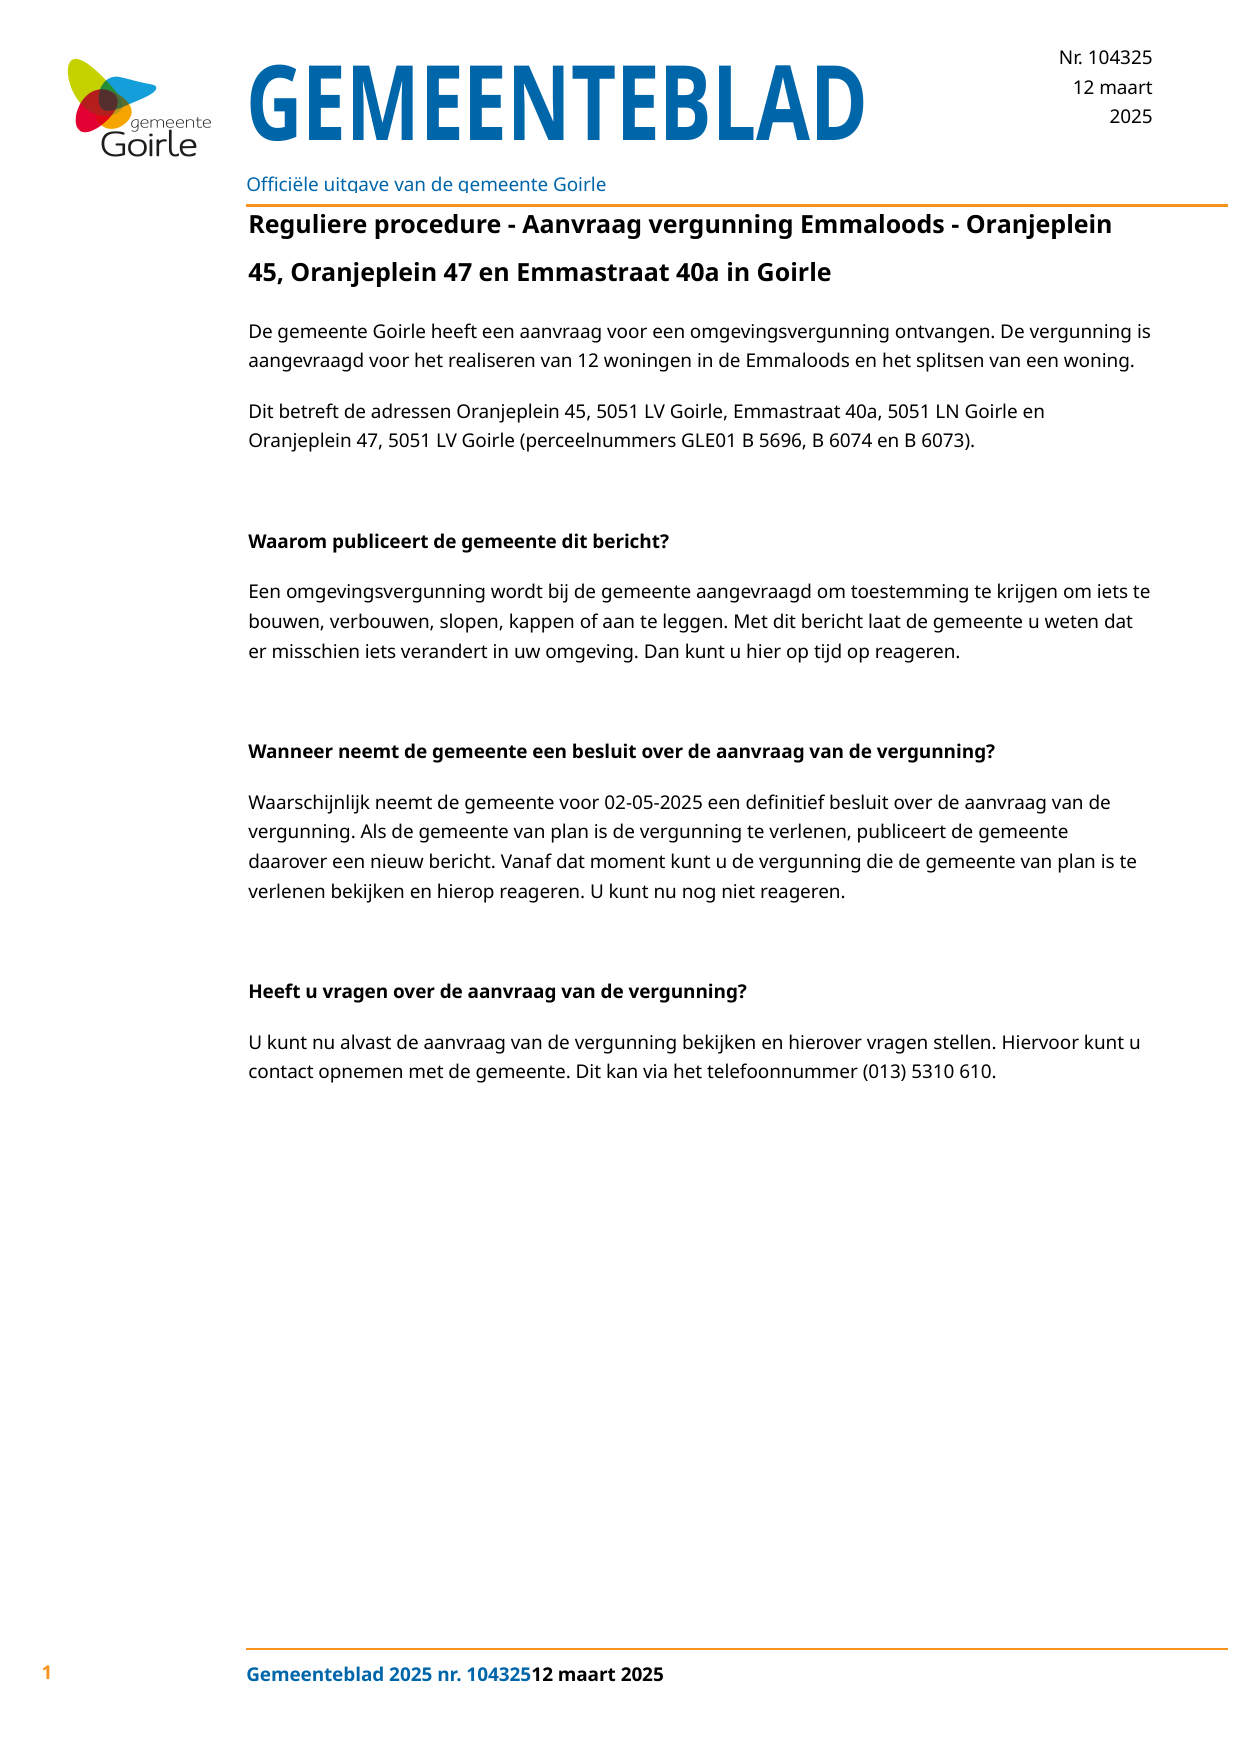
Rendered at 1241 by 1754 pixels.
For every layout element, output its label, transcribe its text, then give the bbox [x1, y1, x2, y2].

text Dit betreft de adressen Oranjeplein 45, 5051 LV Goirle, Emmastraat 40a, 5051 LN Goirle en Oranjeplein 47, 5051 LV Goirle (perceelnummers GLE01 B 5696, B 6074 en B 6073). [248, 398, 1152, 453]
text Heeft u vragen over de aanvraag van de vergunning? [248, 979, 1152, 1004]
text Waarschijnlijk neemt de gemeente voor 02-05-2025 een definitief besluit over de aanvraag van de vergunning. Als de gemeente van plan is de vergunning te verlenen, publiceert de gemeente daarover een nieuw bericht. Vanaf dat moment kunt u de vergunning die de gemeente van plan is te verlenen bekijken en hierop reageren. U kunt nu nog niet reageren. [248, 789, 1152, 904]
text Wanneer neemt de gemeente een besluit over de aanvraag van de vergunning? [248, 739, 1152, 764]
text U kunt nu alvast de aanvraag van de vergunning bekijken en hierover vragen stellen. Hiervoor kunt u contact opnemen met de gemeente. Dit kan via het telefoonnummer (013) 5310 610. [248, 1029, 1152, 1084]
text Reguliere procedure - Aanvraag vergunning Emmaloods - Oranjeplein 45, Oranjeplein 47 en Emmastraat 40a in Goirle [248, 207, 1152, 288]
text De gemeente Goirle heeft een aanvraag voor een omgevingsvergunning ontvangen. De vergunning is aangevraagd voor het realiseren van 12 woningen in de Emmaloods en het splitsen van een woning. [248, 318, 1152, 373]
text Een omgevingsvergunning wordt bij de gemeente aangevraagd om toestemming te krijgen om iets te bouwen, verbouwen, slopen, kappen of aan te leggen. Met dit bericht laat de gemeente u weten dat er misschien iets verandert in uw omgeving. Dan kunt u hier op tijd op reageren. [248, 579, 1152, 664]
text Waarom publiceert de gemeente dit bericht? [248, 528, 1152, 554]
picture [41, 47, 231, 172]
